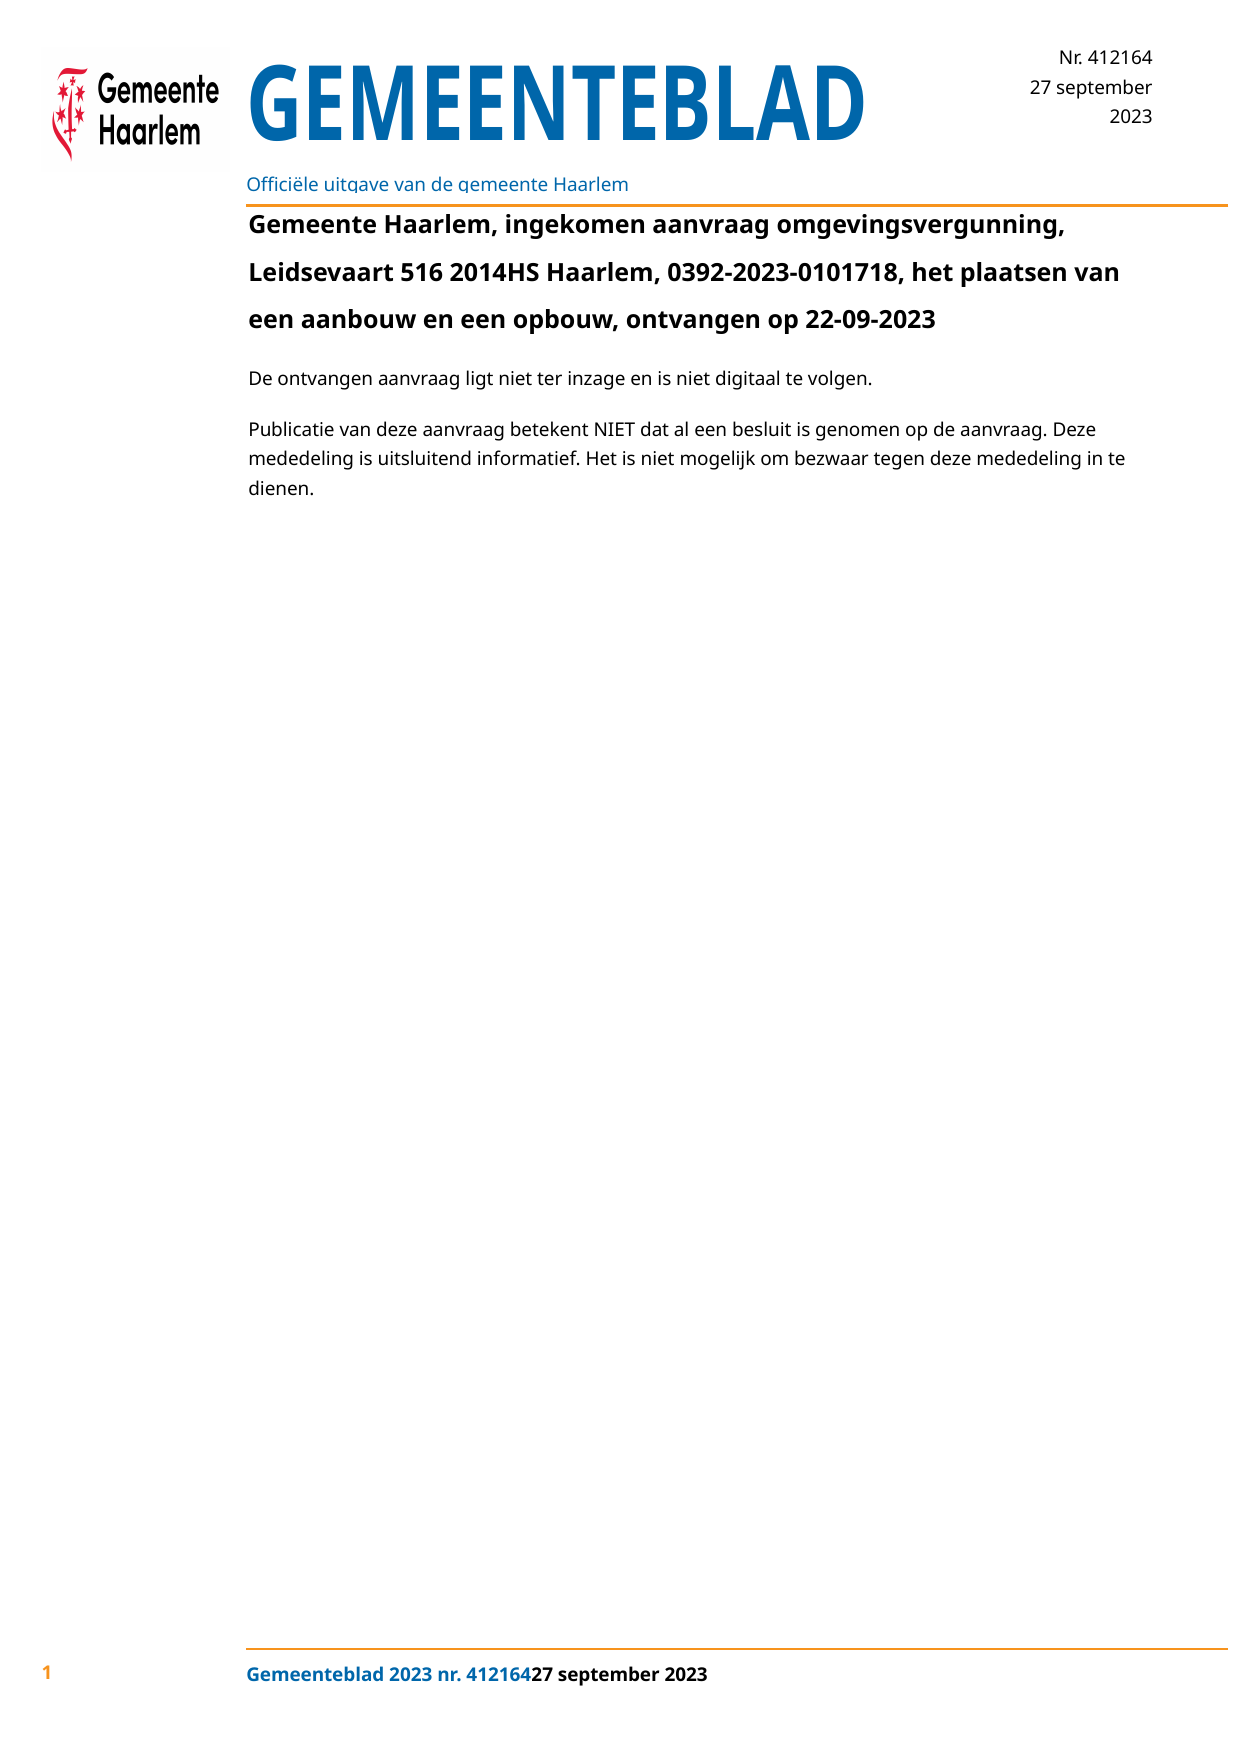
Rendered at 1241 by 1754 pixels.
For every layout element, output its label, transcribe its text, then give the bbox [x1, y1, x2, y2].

picture [41, 47, 231, 172]
text Gemeente Haarlem, ingekomen aanvraag omgevingsvergunning, Leidsevaart 516 2014HS Haarlem, 0392-2023-0101718, het plaatsen van een aanbouw en een opbouw, ontvangen op 22-09-2023 [248, 207, 1152, 336]
text Publicatie van deze aanvraag betekent NIET dat al een besluit is genomen op de aanvraag. Deze mededeling is uitsluitend informatief. Het is niet mogelijk om bezwaar tegen deze mededeling in te dienen. [248, 416, 1152, 501]
text De ontvangen aanvraag ligt niet ter inzage en is niet digitaal te volgen. [248, 366, 1152, 391]
